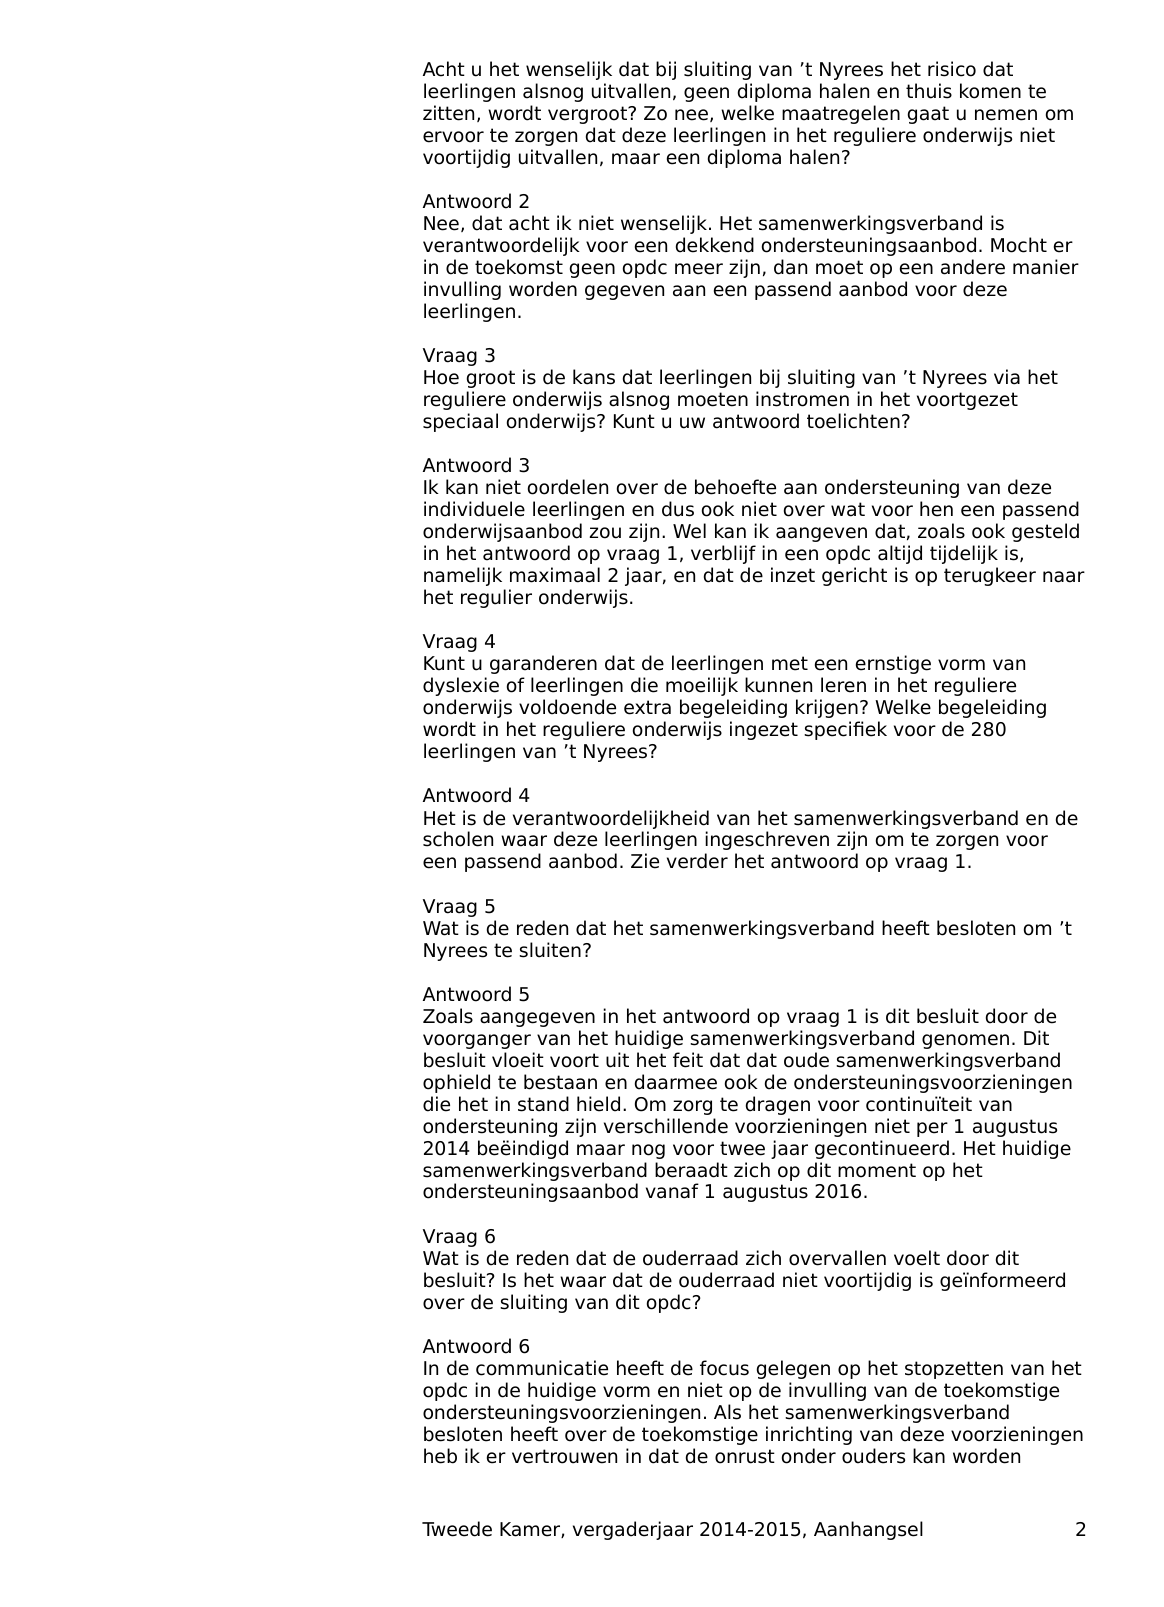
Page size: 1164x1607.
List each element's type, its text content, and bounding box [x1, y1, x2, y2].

text Vraag 6 [422, 1226, 1087, 1248]
text Zoals aangegeven in het antwoord op vraag 1 is dit besluit door de voorganger van het huidige samenwerkingsverband genomen. Dit besluit vloeit voort uit het feit dat dat oude samenwerkingsverband ophield te bestaan en daarmee ook de ondersteuningsvoorzieningen die het in stand hield. Om zorg te dragen voor continuïteit van ondersteuning zijn verschillende voorzieningen niet per 1 augustus 2014 beëindigd maar nog voor twee jaar gecontinueerd. Het huidige samenwerkingsverband beraadt zich op dit moment op het ondersteuningsaanbod vanaf 1 augustus 2016. [422, 1006, 1087, 1203]
text Vraag 4 [422, 631, 1087, 653]
text In de communicatie heeft de focus gelegen op het stopzetten van het opdc in de huidige vorm en niet op de invulling van de toekomstige ondersteuningsvoorzieningen. Als het samenwerkingsverband besloten heeft over de toekomstige inrichting van deze voorzieningen heb ik er vertrouwen in dat de onrust onder ouders kan worden [422, 1358, 1087, 1468]
text Kunt u garanderen dat de leerlingen met een ernstige vorm van dyslexie of leerlingen die moeilijk kunnen leren in het reguliere onderwijs voldoende extra begeleiding krijgen? Welke begeleiding wordt in het reguliere onderwijs ingezet specifiek voor de 280 leerlingen van ’t Nyrees? [422, 653, 1087, 763]
text Ik kan niet oordelen over de behoefte aan ondersteuning van deze individuele leerlingen en dus ook niet over wat voor hen een passend onderwijsaanbod zou zijn. Wel kan ik aangeven dat, zoals ook gesteld in het antwoord op vraag 1, verblijf in een opdc altijd tijdelijk is, namelijk maximaal 2 jaar, en dat de inzet gericht is op terugkeer naar het regulier onderwijs. [422, 477, 1087, 609]
text Antwoord 6 [422, 1336, 1087, 1358]
text Het is de verantwoordelijkheid van het samenwerkingsverband en de scholen waar deze leerlingen ingeschreven zijn om te zorgen voor een passend aanbod. Zie verder het antwoord op vraag 1. [422, 807, 1087, 873]
text Antwoord 2 [422, 191, 1087, 213]
text Vraag 5 [422, 896, 1087, 917]
text Wat is de reden dat het samenwerkingsverband heeft besloten om ’t Nyrees te sluiten? [422, 917, 1087, 961]
text Antwoord 5 [422, 984, 1087, 1006]
text Hoe groot is de kans dat leerlingen bij sluiting van ’t Nyrees via het reguliere onderwijs alsnog moeten instromen in het voortgezet speciaal onderwijs? Kunt u uw antwoord toelichten? [422, 367, 1087, 433]
text Antwoord 3 [422, 455, 1087, 477]
text Antwoord 4 [422, 785, 1087, 807]
text Wat is de reden dat de ouderraad zich overvallen voelt door dit besluit? Is het waar dat de ouderraad niet voortijdig is geïnformeerd over de sluiting van dit opdc? [422, 1248, 1087, 1313]
text Nee, dat acht ik niet wenselijk. Het samenwerkingsverband is verantwoordelijk voor een dekkend ondersteuningsaanbod. Mocht er in de toekomst geen opdc meer zijn, dan moet op een andere manier invulling worden gegeven aan een passend aanbod voor deze leerlingen. [422, 213, 1087, 323]
text Vraag 3 [422, 345, 1087, 367]
text Acht u het wenselijk dat bij sluiting van ’t Nyrees het risico dat leerlingen alsnog uitvallen, geen diploma halen en thuis komen te zitten, wordt vergroot? Zo nee, welke maatregelen gaat u nemen om ervoor te zorgen dat deze leerlingen in het reguliere onderwijs niet voortijdig uitvallen, maar een diploma halen? [422, 59, 1087, 169]
